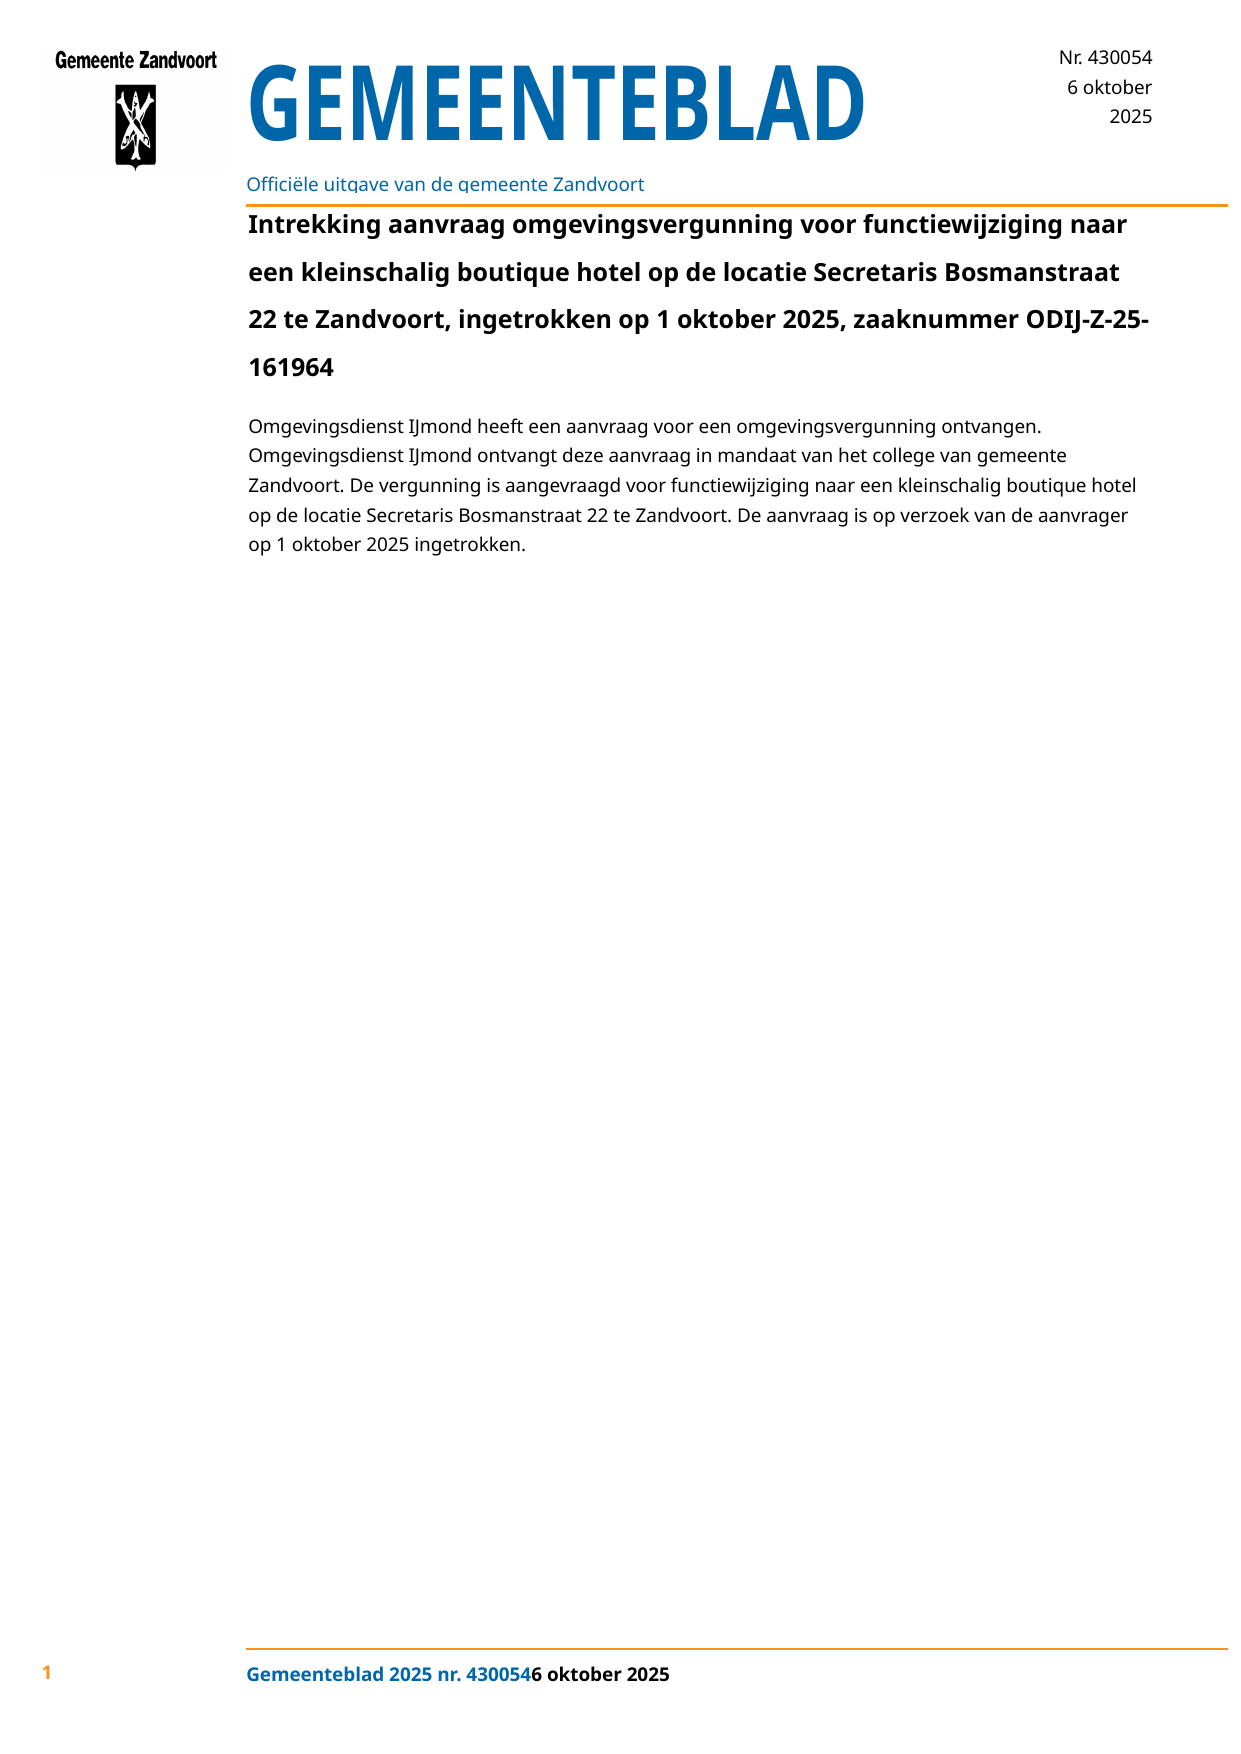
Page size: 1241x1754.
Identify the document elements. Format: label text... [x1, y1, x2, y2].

picture [41, 47, 231, 172]
text Omgevingsdienst IJmond heeft een aanvraag voor een omgevingsvergunning ontvangen. Omgevingsdienst IJmond ontvangt deze aanvraag in mandaat van het college van gemeente Zandvoort. De vergunning is aangevraagd voor functiewijziging naar een kleinschalig boutique hotel op de locatie Secretaris Bosmanstraat 22 te Zandvoort. De aanvraag is op verzoek van de aanvrager op 1 oktober 2025 ingetrokken. [248, 413, 1152, 557]
text Intrekking aanvraag omgevingsvergunning voor functiewijziging naar een kleinschalig boutique hotel op de locatie Secretaris Bosmanstraat 22 te Zandvoort, ingetrokken op 1 oktober 2025, zaaknummer ODIJ-Z-25-161964 [248, 207, 1152, 384]
